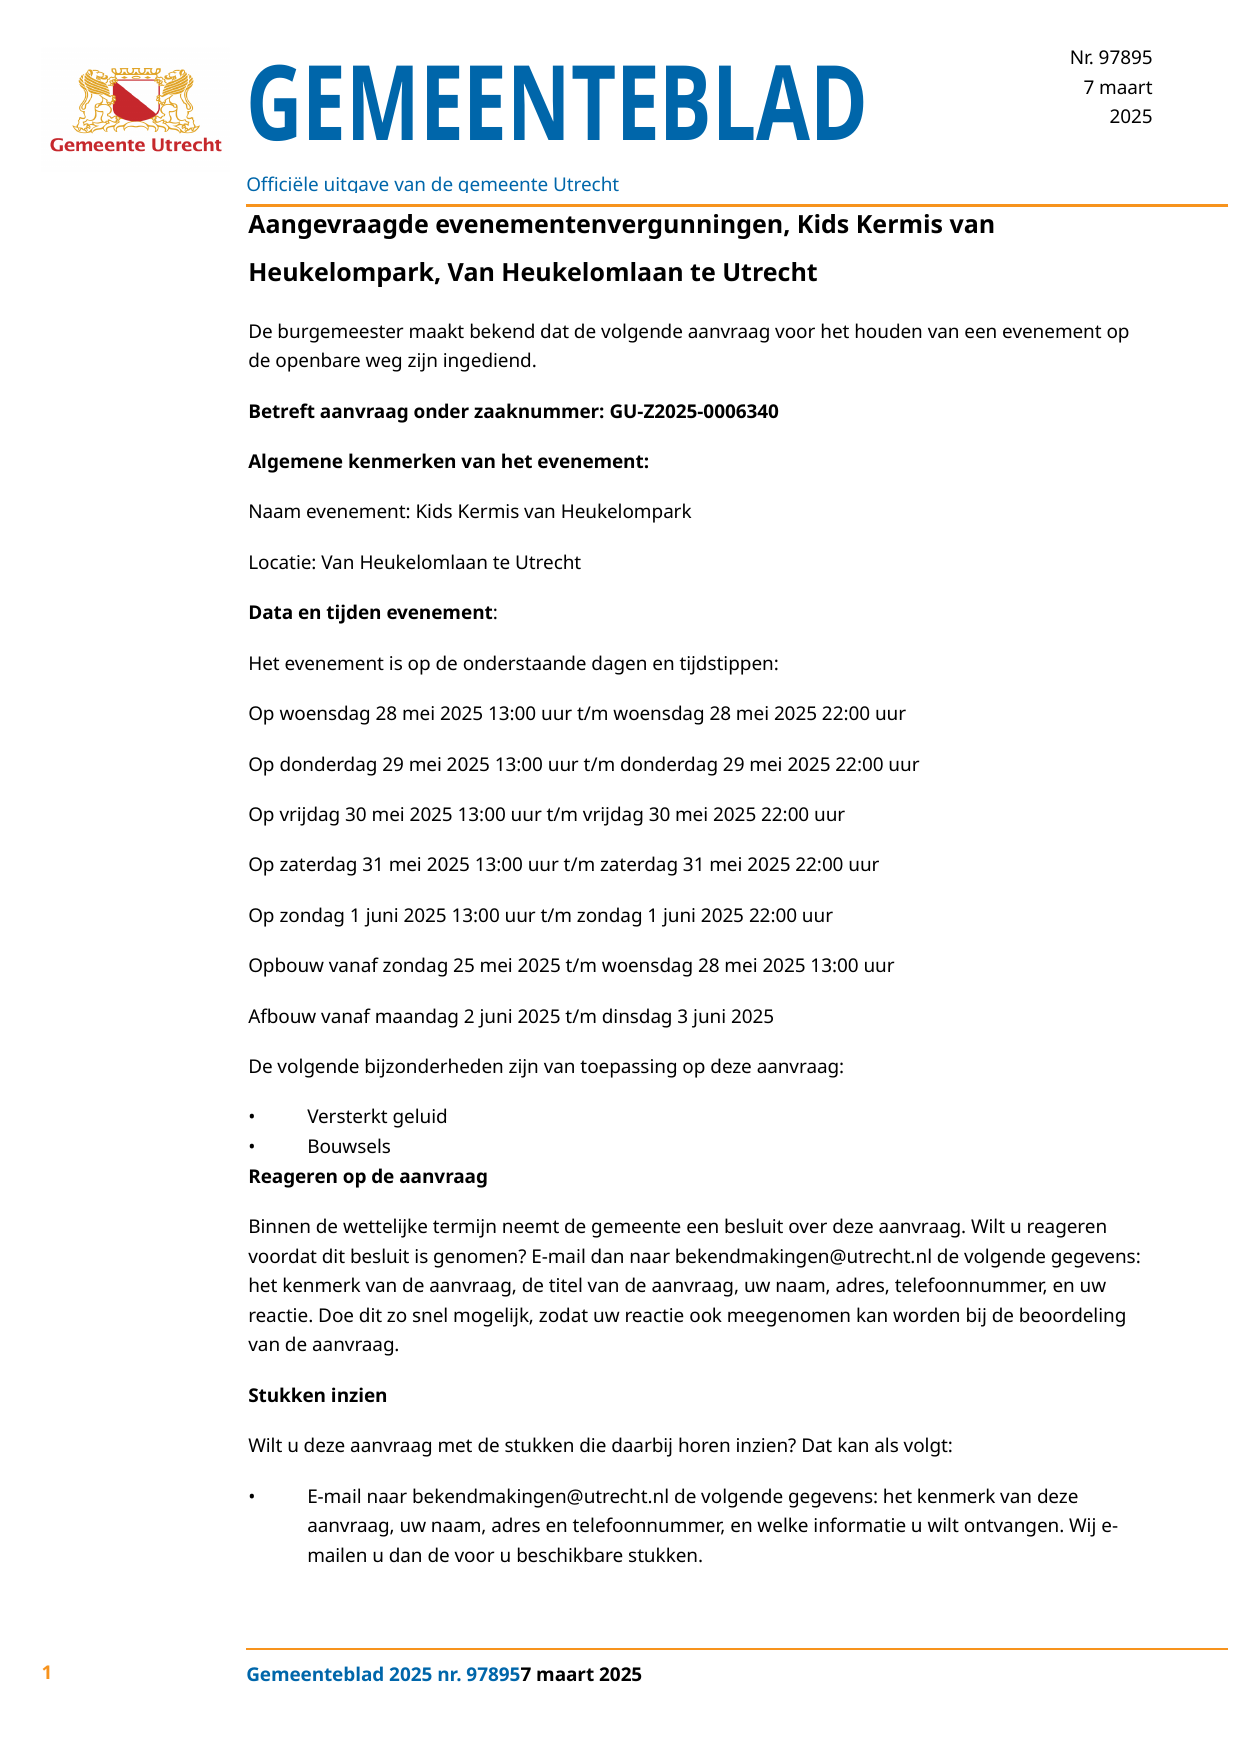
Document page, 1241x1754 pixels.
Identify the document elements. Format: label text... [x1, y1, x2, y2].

picture [41, 47, 231, 172]
text Binnen de wettelijke termijn neemt de gemeente een besluit over deze aanvraag. Wilt u reageren voordat dit besluit is genomen? E-mail dan naar bekendmakingen@utrecht.nl de volgende gegevens: het kenmerk van de aanvraag, de titel van de aanvraag, uw naam, adres, telefoonnummer, en uw reactie. Doe dit zo snel mogelijk, zodat uw reactie ook meegenomen kan worden bij de beoordeling van de aanvraag. [248, 1213, 1152, 1357]
text Opbouw vanaf zondag 25 mei 2025 t/m woensdag 28 mei 2025 13:00 uur [248, 952, 1152, 978]
text Naam evenement: Kids Kermis van Heukelompark [248, 499, 1152, 524]
text Data en tijden evenement: [248, 599, 1152, 625]
text Op woensdag 28 mei 2025 13:00 uur t/m woensdag 28 mei 2025 22:00 uur [248, 700, 1152, 726]
text Reageren op de aanvraag [248, 1163, 1152, 1189]
text Op zondag 1 juni 2025 13:00 uur t/m zondag 1 juni 2025 22:00 uur [248, 902, 1152, 928]
text Aangevraagde evenementenvergunningen, Kids Kermis van Heukelompark, Van Heukelomlaan te Utrecht [248, 207, 1152, 288]
list Bouwsels [248, 1133, 1152, 1159]
text Stukken inzien [248, 1382, 1152, 1408]
text Betreft aanvraag onder zaaknummer: GU-Z2025-0006340 [248, 398, 1152, 424]
text Afbouw vanaf maandag 2 juni 2025 t/m dinsdag 3 juni 2025 [248, 1003, 1152, 1029]
list Versterkt geluid [248, 1104, 1152, 1129]
text Locatie: Van Heukelomlaan te Utrecht [248, 549, 1152, 575]
text Op donderdag 29 mei 2025 13:00 uur t/m donderdag 29 mei 2025 22:00 uur [248, 751, 1152, 777]
text De burgemeester maakt bekend dat de volgende aanvraag voor het houden van een evenement op de openbare weg zijn ingediend. [248, 318, 1152, 373]
text De volgende bijzonderheden zijn van toepassing op deze aanvraag: [248, 1053, 1152, 1079]
text Algemene kenmerken van het evenement: [248, 448, 1152, 474]
text Op zaterdag 31 mei 2025 13:00 uur t/m zaterdag 31 mei 2025 22:00 uur [248, 852, 1152, 877]
text Het evenement is op de onderstaande dagen en tijdstippen: [248, 650, 1152, 676]
text Wilt u deze aanvraag met de stukken die daarbij horen inzien? Dat kan als volgt: [248, 1432, 1152, 1458]
text Op vrijdag 30 mei 2025 13:00 uur t/m vrijdag 30 mei 2025 22:00 uur [248, 801, 1152, 827]
list E-mail naar bekendmakingen@utrecht.nl de volgende gegevens: het kenmerk van deze aanvraag, uw naam, adres en telefoonnummer, en welke informatie u wilt ontvangen. Wij e-mailen u dan de voor u beschikbare stukken. [248, 1483, 1152, 1568]
